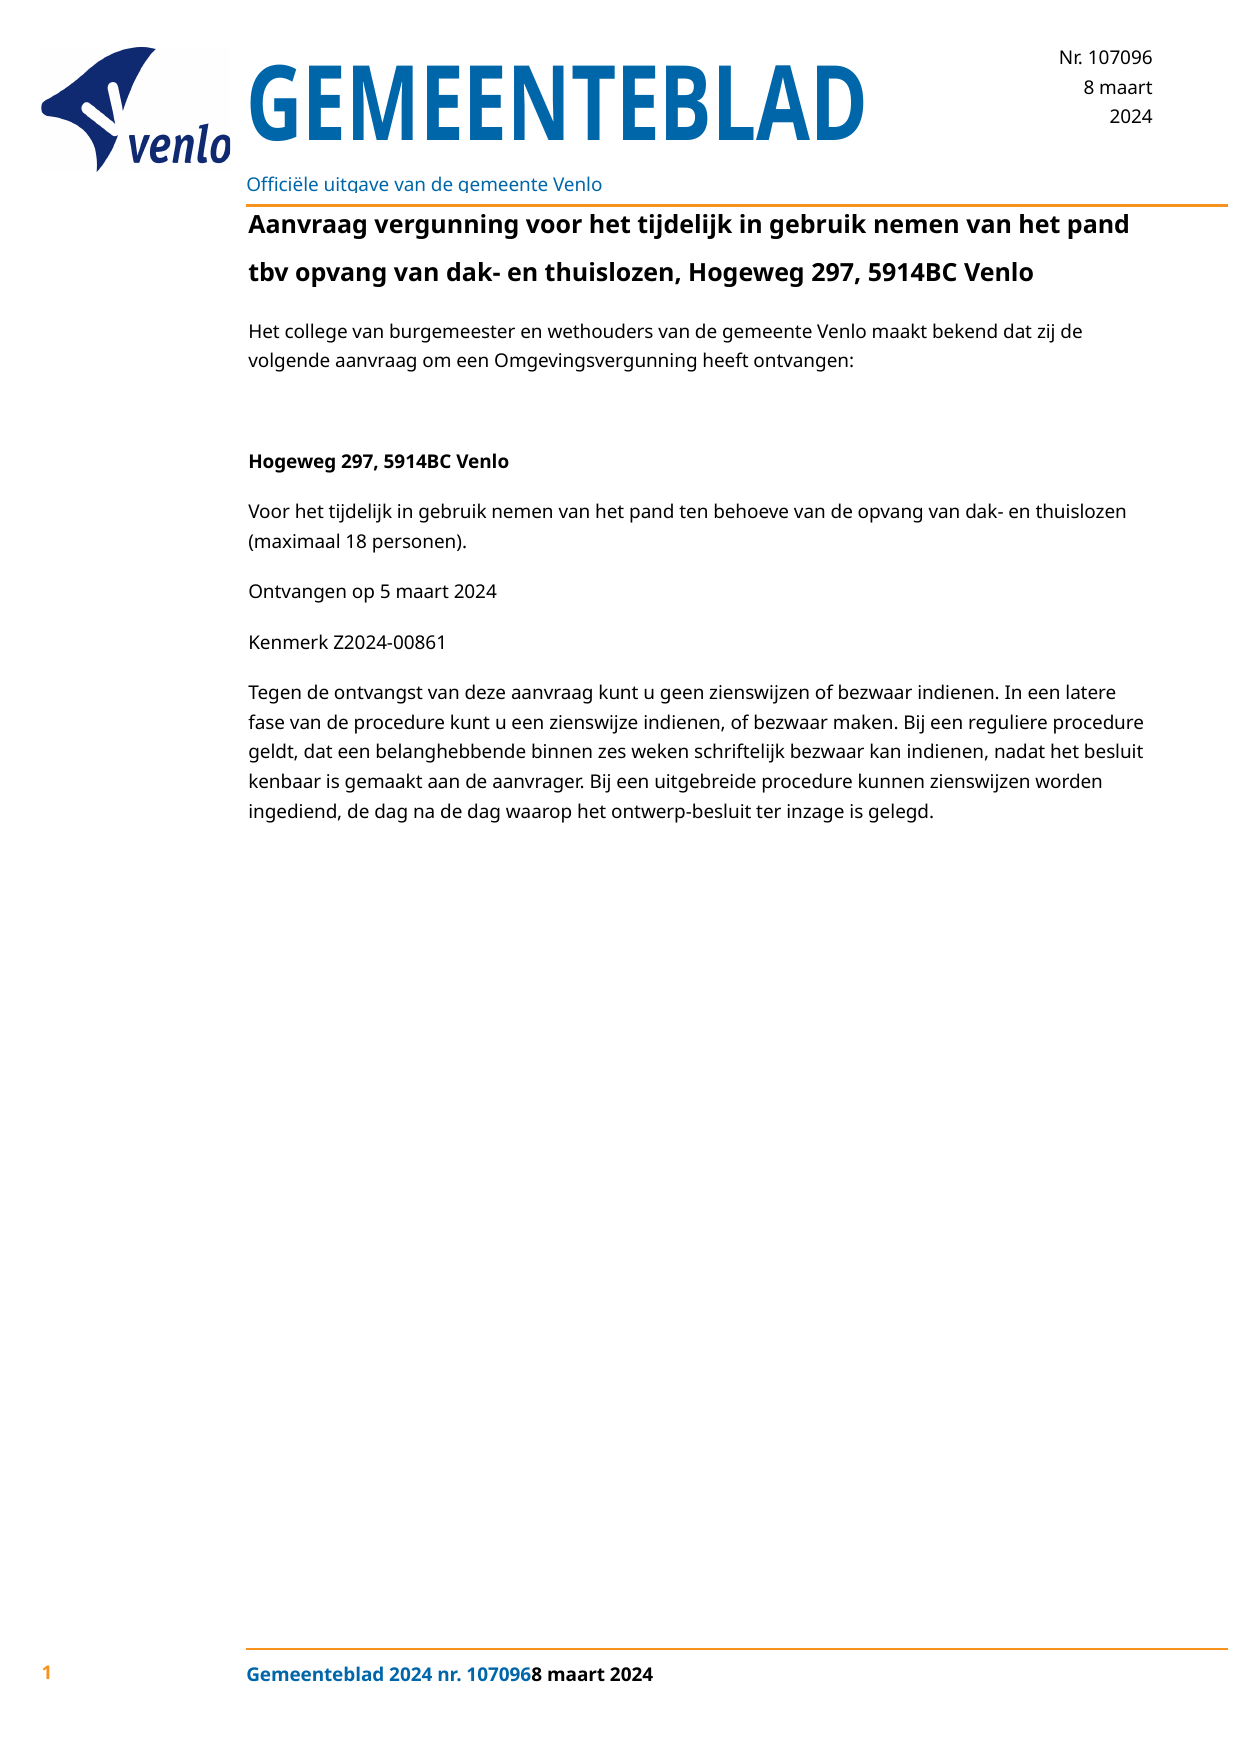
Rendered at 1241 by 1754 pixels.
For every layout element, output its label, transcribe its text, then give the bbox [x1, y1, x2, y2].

text Aanvraag vergunning voor het tijdelijk in gebruik nemen van het pand tbv opvang van dak- en thuislozen, Hogeweg 297, 5914BC Venlo [248, 207, 1152, 288]
text Voor het tijdelijk in gebruik nemen van het pand ten behoeve van de opvang van dak- en thuislozen (maximaal 18 personen). [248, 499, 1152, 554]
text Hogeweg 297, 5914BC Venlo [248, 448, 1152, 474]
text Ontvangen op 5 maart 2024 [248, 579, 1152, 604]
text Kenmerk Z2024-00861 [248, 629, 1152, 655]
text Tegen de ontvangst van deze aanvraag kunt u geen zienswijzen of bezwaar indienen. In een latere fase van de procedure kunt u een zienswijze indienen, of bezwaar maken. Bij een reguliere procedure geldt, dat een belanghebbende binnen zes weken schriftelijk bezwaar kan indienen, nadat het besluit kenbaar is gemaakt aan de aanvrager. Bij een uitgebreide procedure kunnen zienswijzen worden ingediend, de dag na de dag waarop het ontwerp-besluit ter inzage is gelegd. [248, 679, 1152, 824]
picture [41, 47, 231, 172]
text Het college van burgemeester en wethouders van de gemeente Venlo maakt bekend dat zij de volgende aanvraag om een Omgevingsvergunning heeft ontvangen: [248, 318, 1152, 373]
